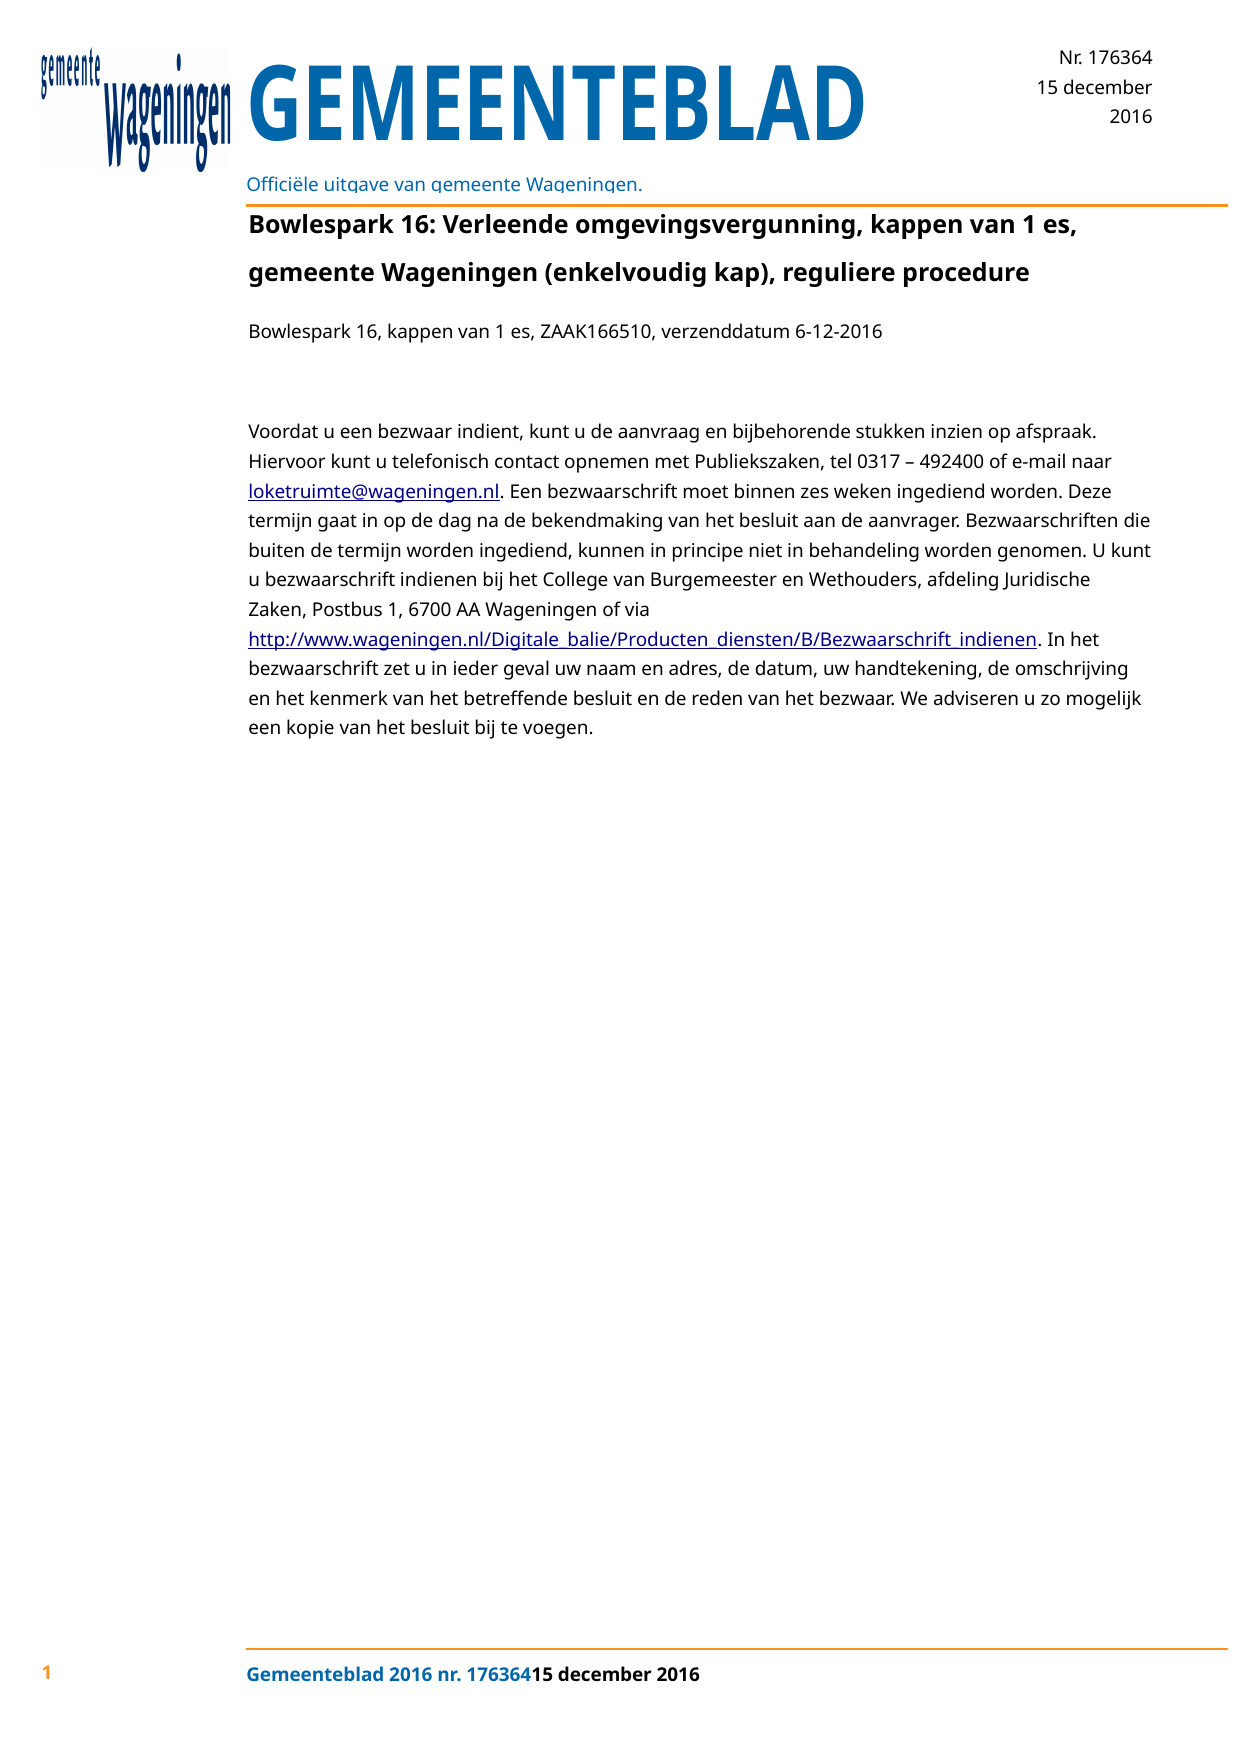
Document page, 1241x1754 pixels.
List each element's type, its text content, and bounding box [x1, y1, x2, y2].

text Bowlespark 16, kappen van 1 es, ZAAK166510, verzenddatum 6-12-2016 [248, 318, 1152, 344]
text Voordat u een bezwaar indient, kunt u de aanvraag en bijbehorende stukken inzien op afspraak. Hiervoor kunt u telefonisch contact opnemen met Publiekszaken, tel 0317 – 492400 of e-mail naar loketruimte@wageningen.nl. Een bezwaarschrift moet binnen zes weken ingediend worden. Deze termijn gaat in op de dag na de bekendmaking van het besluit aan de aanvrager. Bezwaarschriften die buiten de termijn worden ingediend, kunnen in principe niet in behandeling worden genomen. U kunt u bezwaarschrift indienen bij het College van Burgemeester en Wethouders, afdeling Juridische Zaken, Postbus 1, 6700 AA Wageningen of via http://www.wageningen.nl/Digitale_balie/Producten_diensten/B/Bezwaarschrift_indienen. In het bezwaarschrift zet u in ieder geval uw naam en adres, de datum, uw handtekening, de omschrijving en het kenmerk van het betreffende besluit en de reden van het bezwaar. We adviseren u zo mogelijk een kopie van het besluit bij te voegen. [248, 419, 1152, 740]
text Bowlespark 16: Verleende omgevingsvergunning, kappen van 1 es, gemeente Wageningen (enkelvoudig kap), reguliere procedure [248, 207, 1152, 288]
picture [41, 47, 231, 172]
